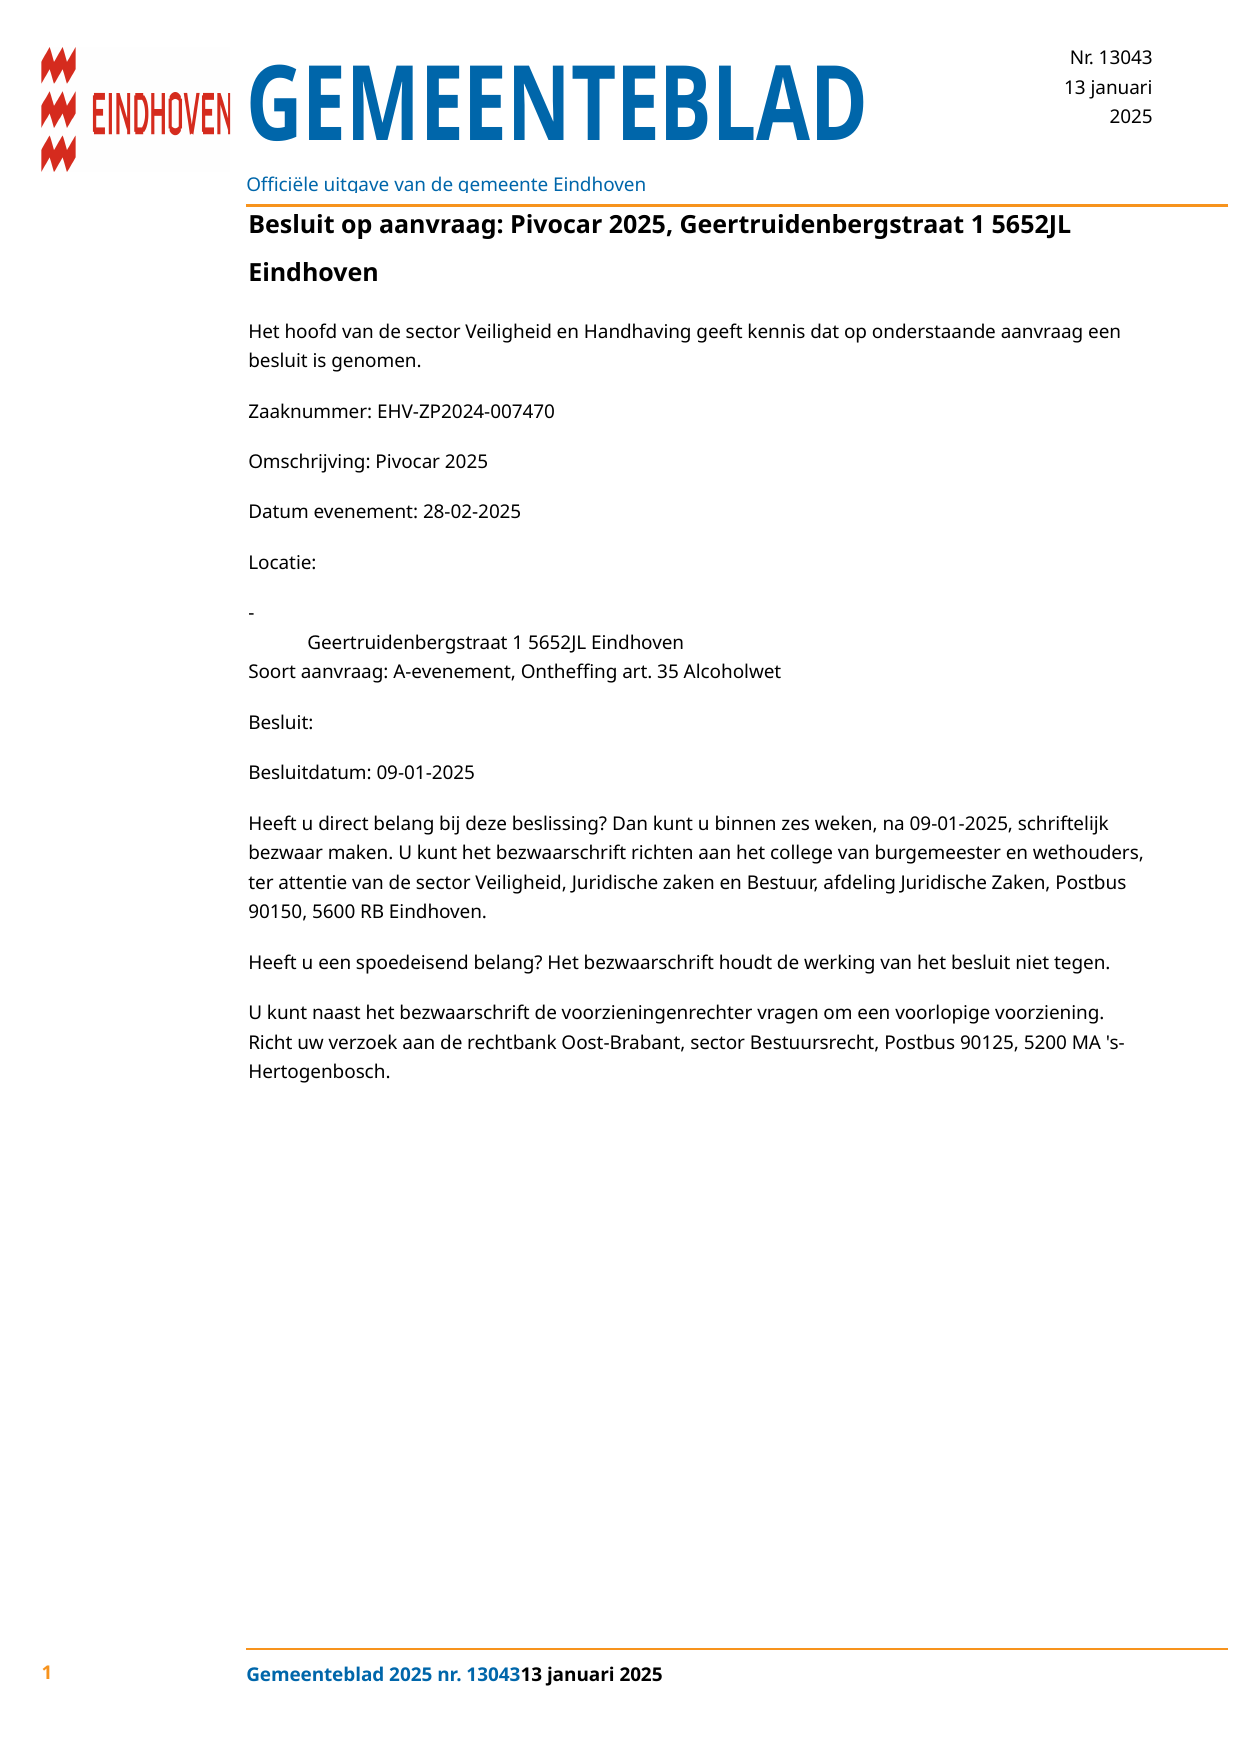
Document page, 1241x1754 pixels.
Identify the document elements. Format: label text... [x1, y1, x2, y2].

picture [41, 47, 231, 172]
text Besluit: [248, 709, 1152, 735]
text U kunt naast het bezwaarschrift de voorzieningenrechter vragen om een voorlopige voorziening. Richt uw verzoek aan de rechtbank Oost-Brabant, sector Bestuursrecht, Postbus 90125, 5200 MA 's-Hertogenbosch. [248, 999, 1152, 1084]
text Besluitdatum: 09-01-2025 [248, 759, 1152, 785]
list Geertruidenbergstraat 1 5652JL Eindhoven [248, 629, 1152, 655]
text Locatie: [248, 549, 1152, 575]
text Omschrijving: Pivocar 2025 [248, 448, 1152, 474]
text Soort aanvraag: A-evenement, Ontheffing art. 35 Alcoholwet [248, 659, 1152, 684]
text Heeft u direct belang bij deze beslissing? Dan kunt u binnen zes weken, na 09-01-2025, schriftelijk bezwaar maken. U kunt het bezwaarschrift richten aan het college van burgemeester en wethouders, ter attentie van de sector Veiligheid, Juridische zaken en Bestuur, afdeling Juridische Zaken, Postbus 90150, 5600 RB Eindhoven. [248, 810, 1152, 924]
text Zaaknummer: EHV-ZP2024-007470 [248, 398, 1152, 424]
text Besluit op aanvraag: Pivocar 2025, Geertruidenbergstraat 1 5652JL Eindhoven [248, 207, 1152, 288]
text Datum evenement: 28-02-2025 [248, 499, 1152, 524]
text Heeft u een spoedeisend belang? Het bezwaarschrift houdt de werking van het besluit niet tegen. [248, 949, 1152, 975]
text Het hoofd van de sector Veiligheid en Handhaving geeft kennis dat op onderstaande aanvraag een besluit is genomen. [248, 318, 1152, 373]
